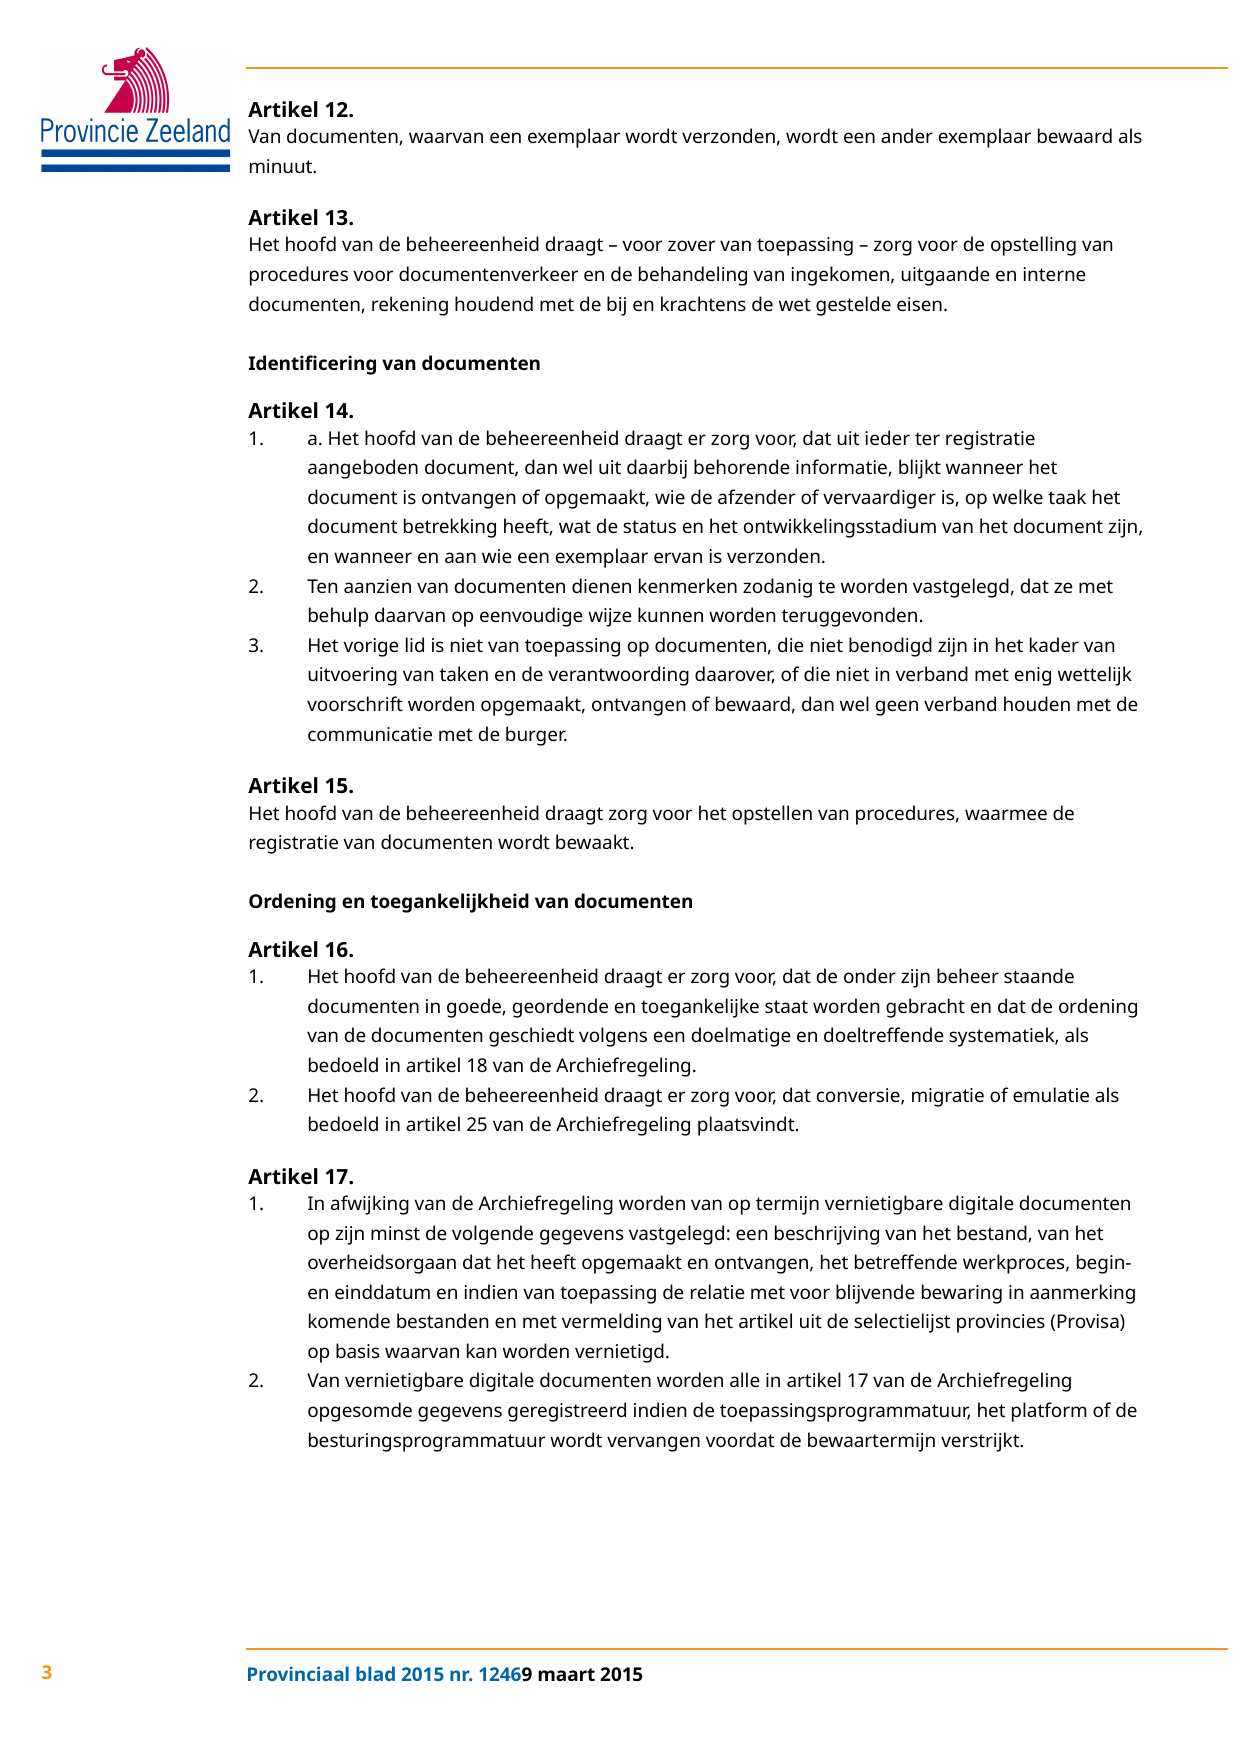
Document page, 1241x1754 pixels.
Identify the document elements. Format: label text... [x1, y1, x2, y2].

picture [41, 47, 231, 172]
text Artikel 14. [248, 397, 1152, 425]
text Het hoofd van de beheereenheid draagt zorg voor het opstellen van procedures, waarmee de registratie van documenten wordt bewaakt. [248, 800, 1152, 855]
text Identificering van documenten [248, 350, 1152, 376]
text Artikel 15. [248, 771, 1152, 800]
list Van vernietigbare digitale documenten worden alle in artikel 17 van de Archiefregeling opgesomde gegevens geregistreerd indien de toepassingsprogrammatuur, het platform of de besturingsprogrammatuur wordt vervangen voordat de bewaartermijn verstrijkt. [248, 1368, 1152, 1453]
list Het hoofd van de beheereenheid draagt er zorg voor, dat de onder zijn beheer staande documenten in goede, geordende en toegankelijke staat worden gebracht en dat de ordening van de documenten geschiedt volgens een doelmatige en doeltreffende systematiek, als bedoeld in artikel 18 van de Archiefregeling. [248, 963, 1152, 1078]
text Artikel 13. [248, 203, 1152, 232]
text Ordening en toegankelijkheid van documenten [248, 888, 1152, 914]
list In afwijking van de Archiefregeling worden van op termijn vernietigbare digitale documenten op zijn minst de volgende gegevens vastgelegd: een beschrijving van het bestand, van het overheidsorgaan dat het heeft opgemaakt en ontvangen, het betreffende werkproces, begin- en einddatum en indien van toepassing de relatie met voor blijvende bewaring in aanmerking komende bestanden en met vermelding van het artikel uit de selectielijst provincies (Provisa) op basis waarvan kan worden vernietigd. [248, 1190, 1152, 1364]
list a. Het hoofd van de beheereenheid draagt er zorg voor, dat uit ieder ter registratie aangeboden document, dan wel uit daarbij behorende informatie, blijkt wanneer het document is ontvangen of opgemaakt, wie de afzender of vervaardiger is, op welke taak het document betrekking heeft, wat de status en het ontwikkelingsstadium van het document zijn, en wanneer en aan wie een exemplaar ervan is verzonden. [248, 425, 1152, 569]
text Artikel 16. [248, 935, 1152, 963]
list Het vorige lid is niet van toepassing op documenten, die niet benodigd zijn in het kader van uitvoering van taken en de verantwoording daarover, of die niet in verband met enig wettelijk voorschrift worden opgemaakt, ontvangen of bewaard, dan wel geen verband houden met de communicatie met de burger. [248, 632, 1152, 747]
text Van documenten, waarvan een exemplaar wordt verzonden, wordt een ander exemplaar bewaard als minuut. [248, 123, 1152, 178]
text Het hoofd van de beheereenheid draagt – voor zover van toepassing – zorg voor de opstelling van procedures voor documentenverkeer en de behandeling van ingekomen, uitgaande en interne documenten, rekening houdend met de bij en krachtens de wet gestelde eisen. [248, 232, 1152, 317]
text Artikel 12. [248, 95, 1152, 123]
list Ten aanzien van documenten dienen kenmerken zodanig te worden vastgelegd, dat ze met behulp daarvan op eenvoudige wijze kunnen worden teruggevonden. [248, 573, 1152, 628]
list Het hoofd van de beheereenheid draagt er zorg voor, dat conversie, migratie of emulatie als bedoeld in artikel 25 van de Archiefregeling plaatsvindt. [248, 1082, 1152, 1137]
text Artikel 17. [248, 1162, 1152, 1190]
